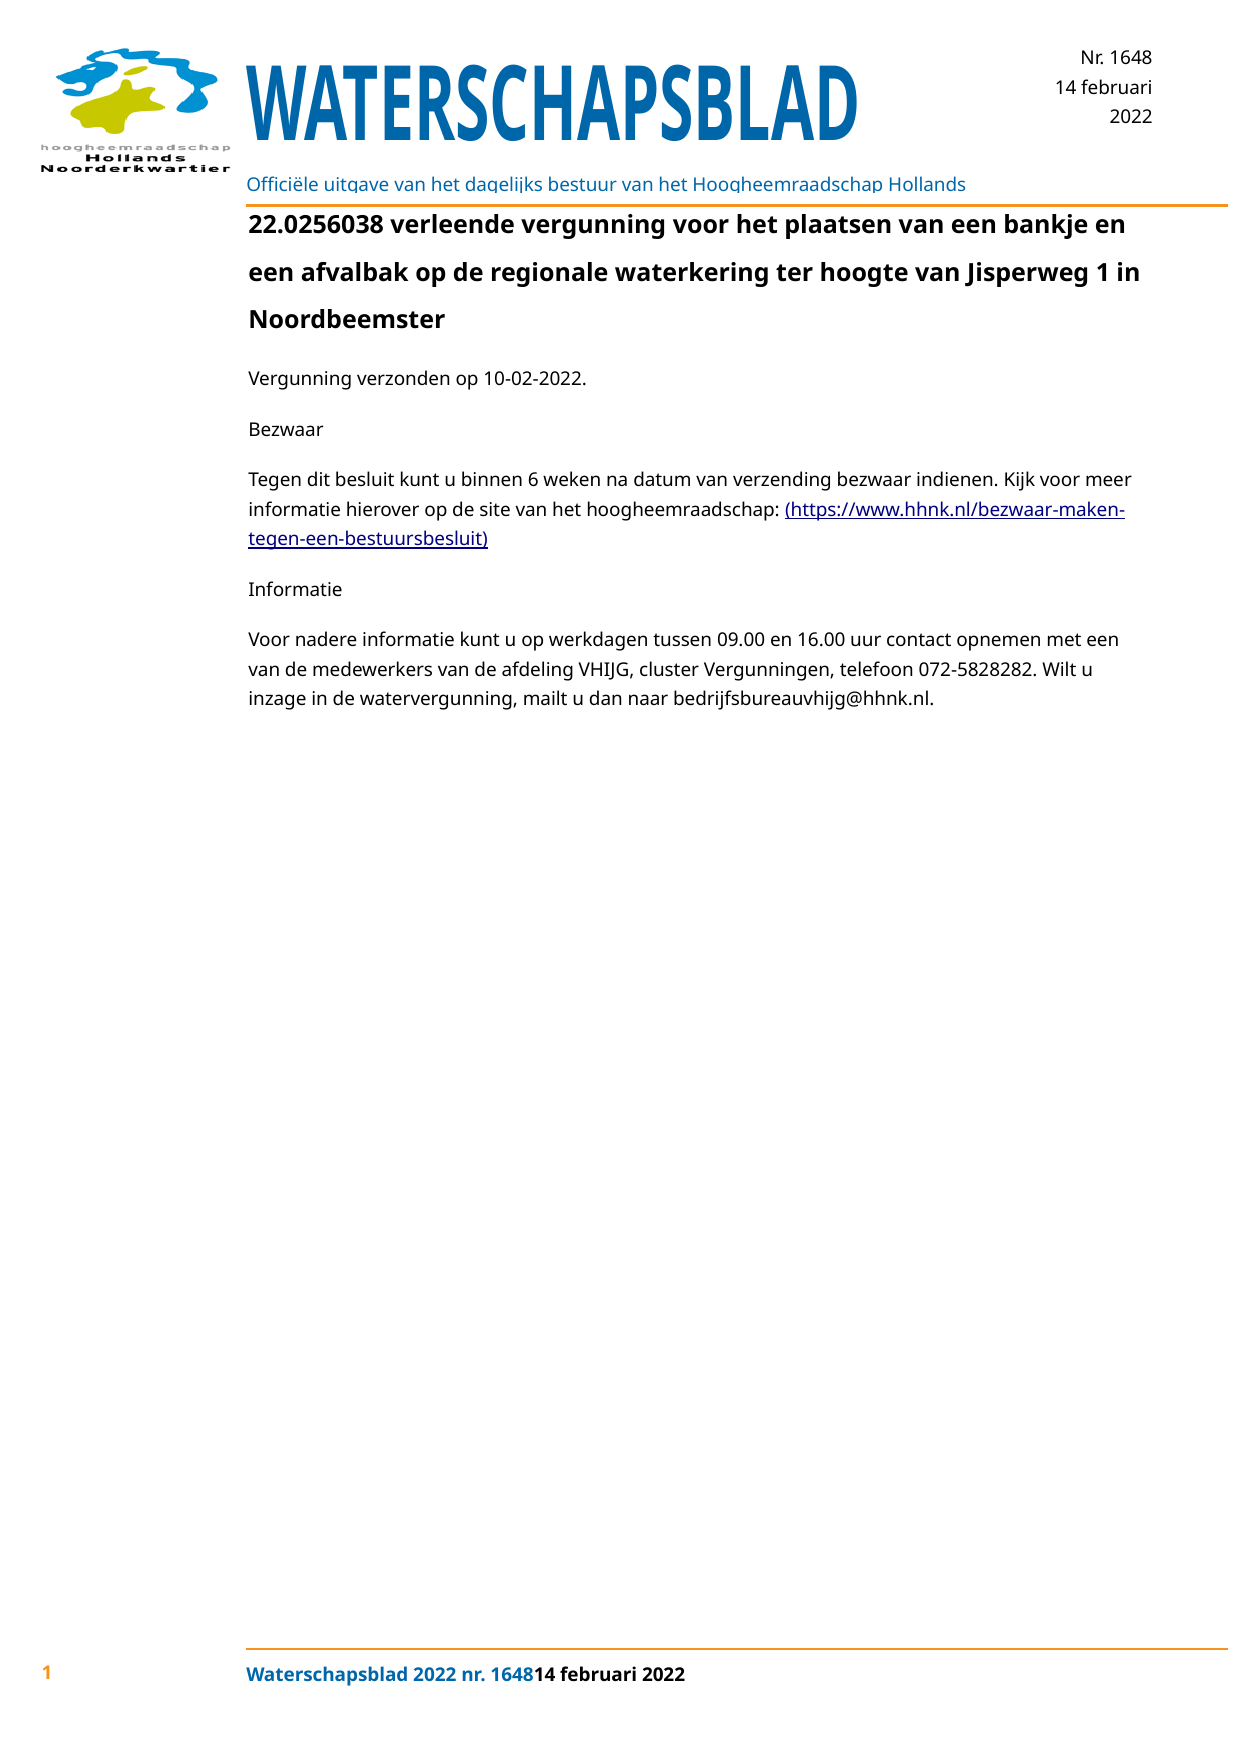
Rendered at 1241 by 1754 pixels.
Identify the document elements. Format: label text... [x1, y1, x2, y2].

text Vergunning verzonden op 10-02-2022. [248, 366, 1152, 391]
text Bezwaar [248, 416, 1152, 442]
text Voor nadere informatie kunt u op werkdagen tussen 09.00 en 16.00 uur contact opnemen met een van de medewerkers van de afdeling VHIJG, cluster Vergunningen, telefoon 072-5828282. Wilt u inzage in de watervergunning, mailt u dan naar bedrijfsbureauvhijg@hhnk.nl. [248, 626, 1152, 711]
text Tegen dit besluit kunt u binnen 6 weken na datum van verzending bezwaar indienen. Kijk voor meer informatie hierover op de site van het hoogheemraadschap: (https://www.hhnk.nl/bezwaar-maken-tegen-een-bestuursbesluit) [248, 466, 1152, 551]
text Informatie [248, 576, 1152, 602]
text 22.0256038 verleende vergunning voor het plaatsen van een bankje en een afvalbak op de regionale waterkering ter hoogte van Jisperweg 1 in Noordbeemster [248, 207, 1152, 336]
picture [41, 47, 231, 172]
